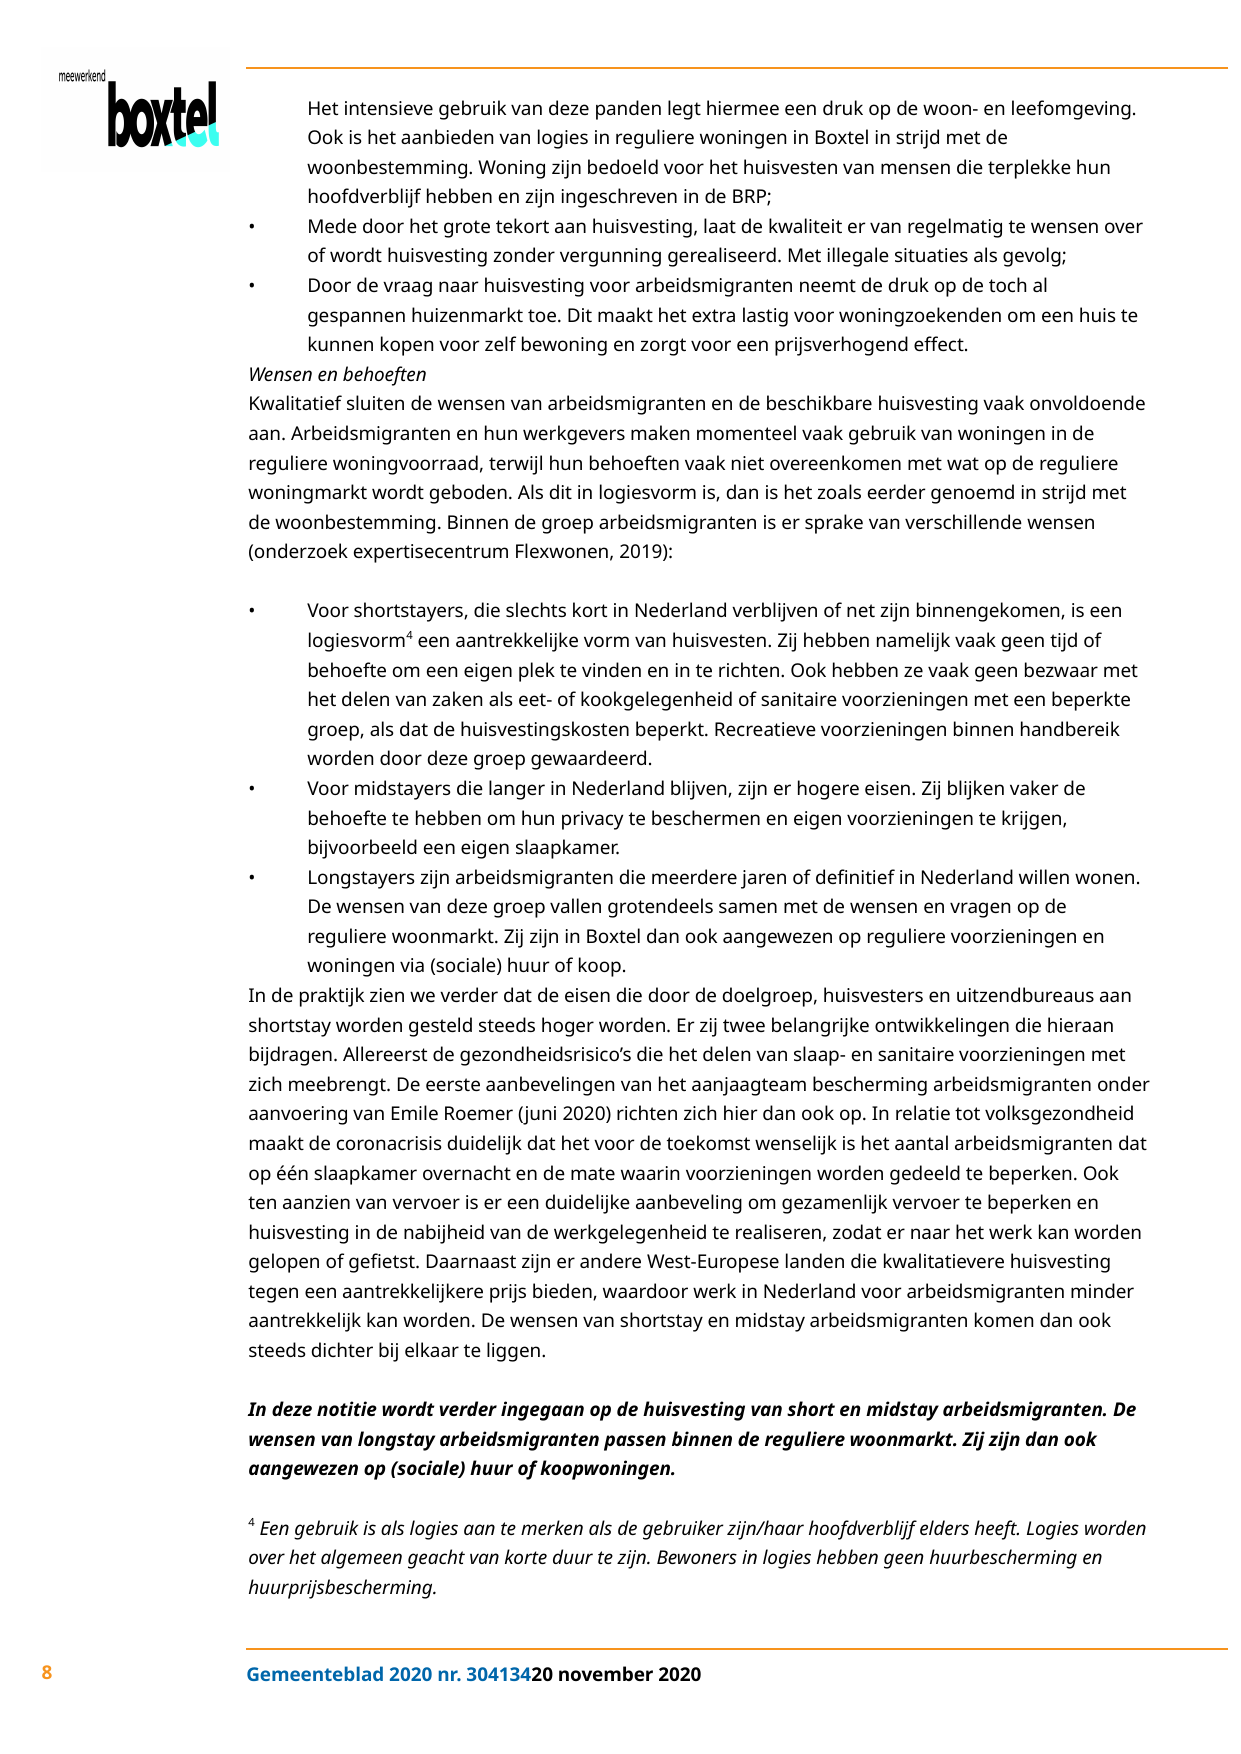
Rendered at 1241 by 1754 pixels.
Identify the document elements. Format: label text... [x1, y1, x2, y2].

list Voor shortstayers, die slechts kort in Nederland verblijven of net zijn binnengekomen, is een logiesvorm4 een aantrekkelijke vorm van huisvesten. Zij hebben namelijk vaak geen tijd of behoefte om een eigen plek te vinden en in te richten. Ook hebben ze vaak geen bezwaar met het delen van zaken als eet- of kookgelegenheid of sanitaire voorzieningen met een beperkte groep, als dat de huisvestingskosten beperkt. Recreatieve voorzieningen binnen handbereik worden door deze groep gewaardeerd. [248, 598, 1152, 771]
list Mede door het grote tekort aan huisvesting, laat de kwaliteit er van regelmatig te wensen over of wordt huisvesting zonder vergunning gerealiseerd. Met illegale situaties als gevolg; [248, 213, 1152, 268]
list Voor midstayers die langer in Nederland blijven, zijn er hogere eisen. Zij blijken vaker de behoefte te hebben om hun privacy te beschermen en eigen voorzieningen te krijgen, bijvoorbeeld een eigen slaapkamer. [248, 775, 1152, 860]
text In deze notitie wordt verder ingegaan op de huisvesting van short en midstay arbeidsmigranten. De wensen van longstay arbeidsmigranten passen binnen de reguliere woonmarkt. Zij zijn dan ook aangewezen op (sociale) huur of koopwoningen. [248, 1396, 1152, 1481]
list Door de vraag naar huisvesting voor arbeidsmigranten neemt de druk op de toch al gespannen huizenmarkt toe. Dit maakt het extra lastig voor woningzoekenden om een huis te kunnen kopen voor zelf bewoning en zorgt voor een prijsverhogend effect. [248, 272, 1152, 357]
text Wensen en behoeften [248, 361, 1152, 387]
list Longstayers zijn arbeidsmigranten die meerdere jaren of definitief in Nederland willen wonen. De wensen van deze groep vallen grotendeels samen met de wensen en vragen op de reguliere woonmarkt. Zij zijn in Boxtel dan ook aangewezen op reguliere voorzieningen en woningen via (sociale) huur of koop. [248, 864, 1152, 978]
text Kwalitatief sluiten de wensen van arbeidsmigranten en de beschikbare huisvesting vaak onvoldoende aan. Arbeidsmigranten en hun werkgevers maken momenteel vaak gebruik van woningen in de reguliere woningvoorraad, terwijl hun behoeften vaak niet overeenkomen met wat op de reguliere woningmarkt wordt geboden. Als dit in logiesvorm is, dan is het zoals eerder genoemd in strijd met de woonbestemming. Binnen de groep arbeidsmigranten is er sprake van verschillende wensen (onderzoek expertisecentrum Flexwonen, 2019): [248, 391, 1152, 564]
picture [41, 47, 231, 172]
text 4 Een gebruik is als logies aan te merken als de gebruiker zijn/haar hoofdverblijf elders heeft. Logies worden over het algemeen geacht van korte duur te zijn. Bewoners in logies hebben geen huurbescherming en huurprijsbescherming. [248, 1515, 1152, 1600]
list Het intensieve gebruik van deze panden legt hiermee een druk op de woon- en leefomgeving. Ook is het aanbieden van logies in reguliere woningen in Boxtel in strijd met de woonbestemming. Woning zijn bedoeld voor het huisvesten van mensen die terplekke hun hoofdverblijf hebben en zijn ingeschreven in de BRP; [248, 95, 1152, 209]
text In de praktijk zien we verder dat de eisen die door de doelgroep, huisvesters en uitzendbureaus aan shortstay worden gesteld steeds hoger worden. Er zij twee belangrijke ontwikkelingen die hieraan bijdragen. Allereerst de gezondheidsrisico’s die het delen van slaap- en sanitaire voorzieningen met zich meebrengt. De eerste aanbevelingen van het aanjaagteam bescherming arbeidsmigranten onder aanvoering van Emile Roemer (juni 2020) richten zich hier dan ook op. In relatie tot volksgezondheid maakt de coronacrisis duidelijk dat het voor de toekomst wenselijk is het aantal arbeidsmigranten dat op één slaapkamer overnacht en de mate waarin voorzieningen worden gedeeld te beperken. Ook ten aanzien van vervoer is er een duidelijke aanbeveling om gezamenlijk vervoer te beperken en huisvesting in de nabijheid van de werkgelegenheid te realiseren, zodat er naar het werk kan worden gelopen of gefietst. Daarnaast zijn er andere West-Europese landen die kwalitatievere huisvesting tegen een aantrekkelijkere prijs bieden, waardoor werk in Nederland voor arbeidsmigranten minder aantrekkelijk kan worden. De wensen van shortstay en midstay arbeidsmigranten komen dan ook steeds dichter bij elkaar te liggen. [248, 982, 1152, 1363]
